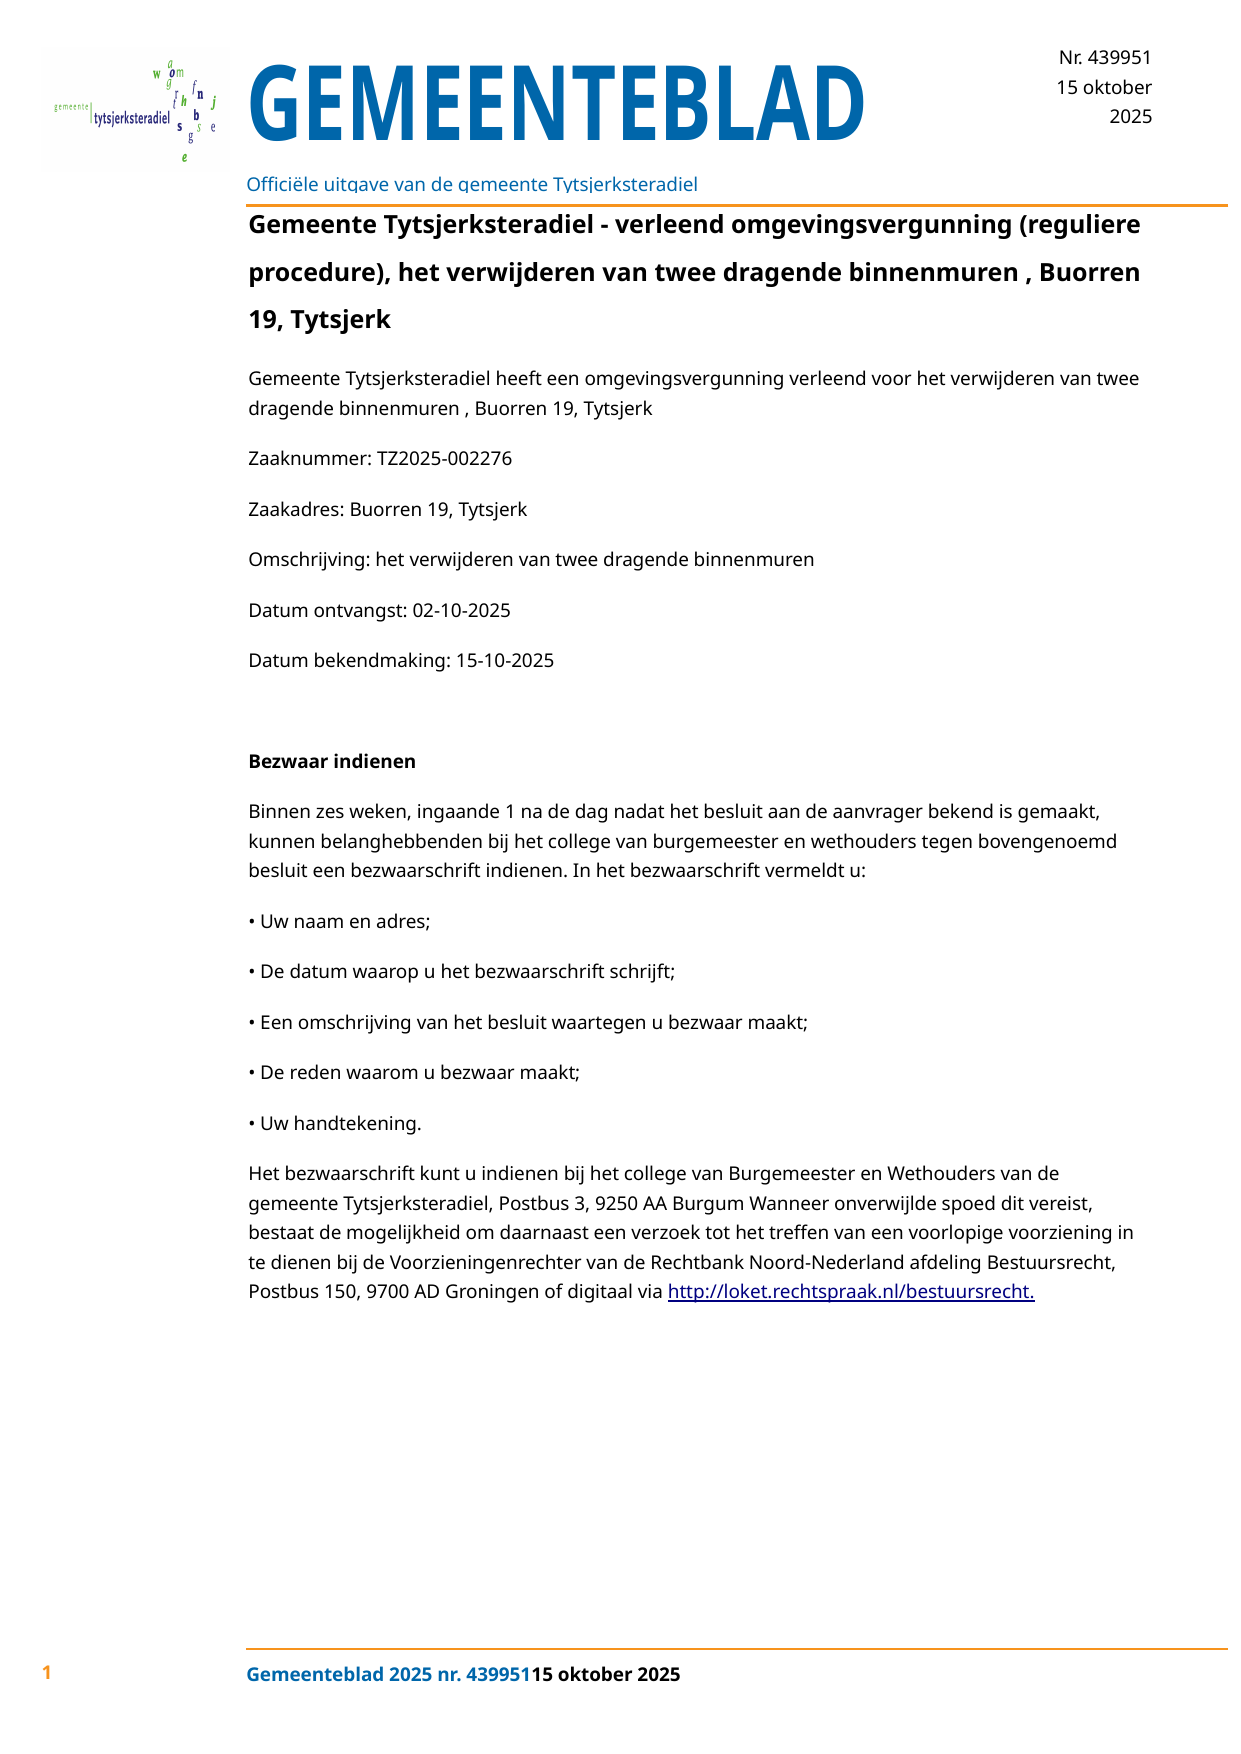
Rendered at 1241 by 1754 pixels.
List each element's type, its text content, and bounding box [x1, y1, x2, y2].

text Zaaknummer: TZ2025-002276 [248, 446, 1152, 471]
text • Een omschrijving van het besluit waartegen u bezwaar maakt; [248, 1009, 1152, 1034]
text Zaakadres: Buorren 19, Tytsjerk [248, 496, 1152, 522]
text Gemeente Tytsjerksteradiel heeft een omgevingsvergunning verleend voor het verwijderen van twee dragende binnenmuren , Buorren 19, Tytsjerk [248, 366, 1152, 421]
text • Uw naam en adres; [248, 908, 1152, 934]
text Gemeente Tytsjerksteradiel - verleend omgevingsvergunning (reguliere procedure), het verwijderen van twee dragende binnenmuren , Buorren 19, Tytsjerk [248, 207, 1152, 336]
text Omschrijving: het verwijderen van twee dragende binnenmuren [248, 546, 1152, 572]
text Bezwaar indienen [248, 748, 1152, 774]
text Binnen zes weken, ingaande 1 na de dag nadat het besluit aan de aanvrager bekend is gemaakt, kunnen belanghebbenden bij het college van burgemeester en wethouders tegen bovengenoemd besluit een bezwaarschrift indienen. In het bezwaarschrift vermeldt u: [248, 798, 1152, 883]
text • De reden waarom u bezwaar maakt; [248, 1059, 1152, 1085]
text • De datum waarop u het bezwaarschrift schrijft; [248, 958, 1152, 984]
text • Uw handtekening. [248, 1110, 1152, 1135]
text Datum bekendmaking: 15-10-2025 [248, 647, 1152, 673]
picture [41, 47, 231, 172]
text Het bezwaarschrift kunt u indienen bij het college van Burgemeester en Wethouders van de gemeente Tytsjerksteradiel, Postbus 3, 9250 AA Burgum Wanneer onverwijlde spoed dit vereist, bestaat de mogelijkheid om daarnaast een verzoek tot het treffen van een voorlopige voorziening in te dienen bij de Voorzieningenrechter van de Rechtbank Noord-Nederland afdeling Bestuursrecht, Postbus 150, 9700 AD Groningen of digitaal via http://loket.rechtspraak.nl/bestuursrecht. [248, 1160, 1152, 1304]
text Datum ontvangst: 02-10-2025 [248, 597, 1152, 622]
